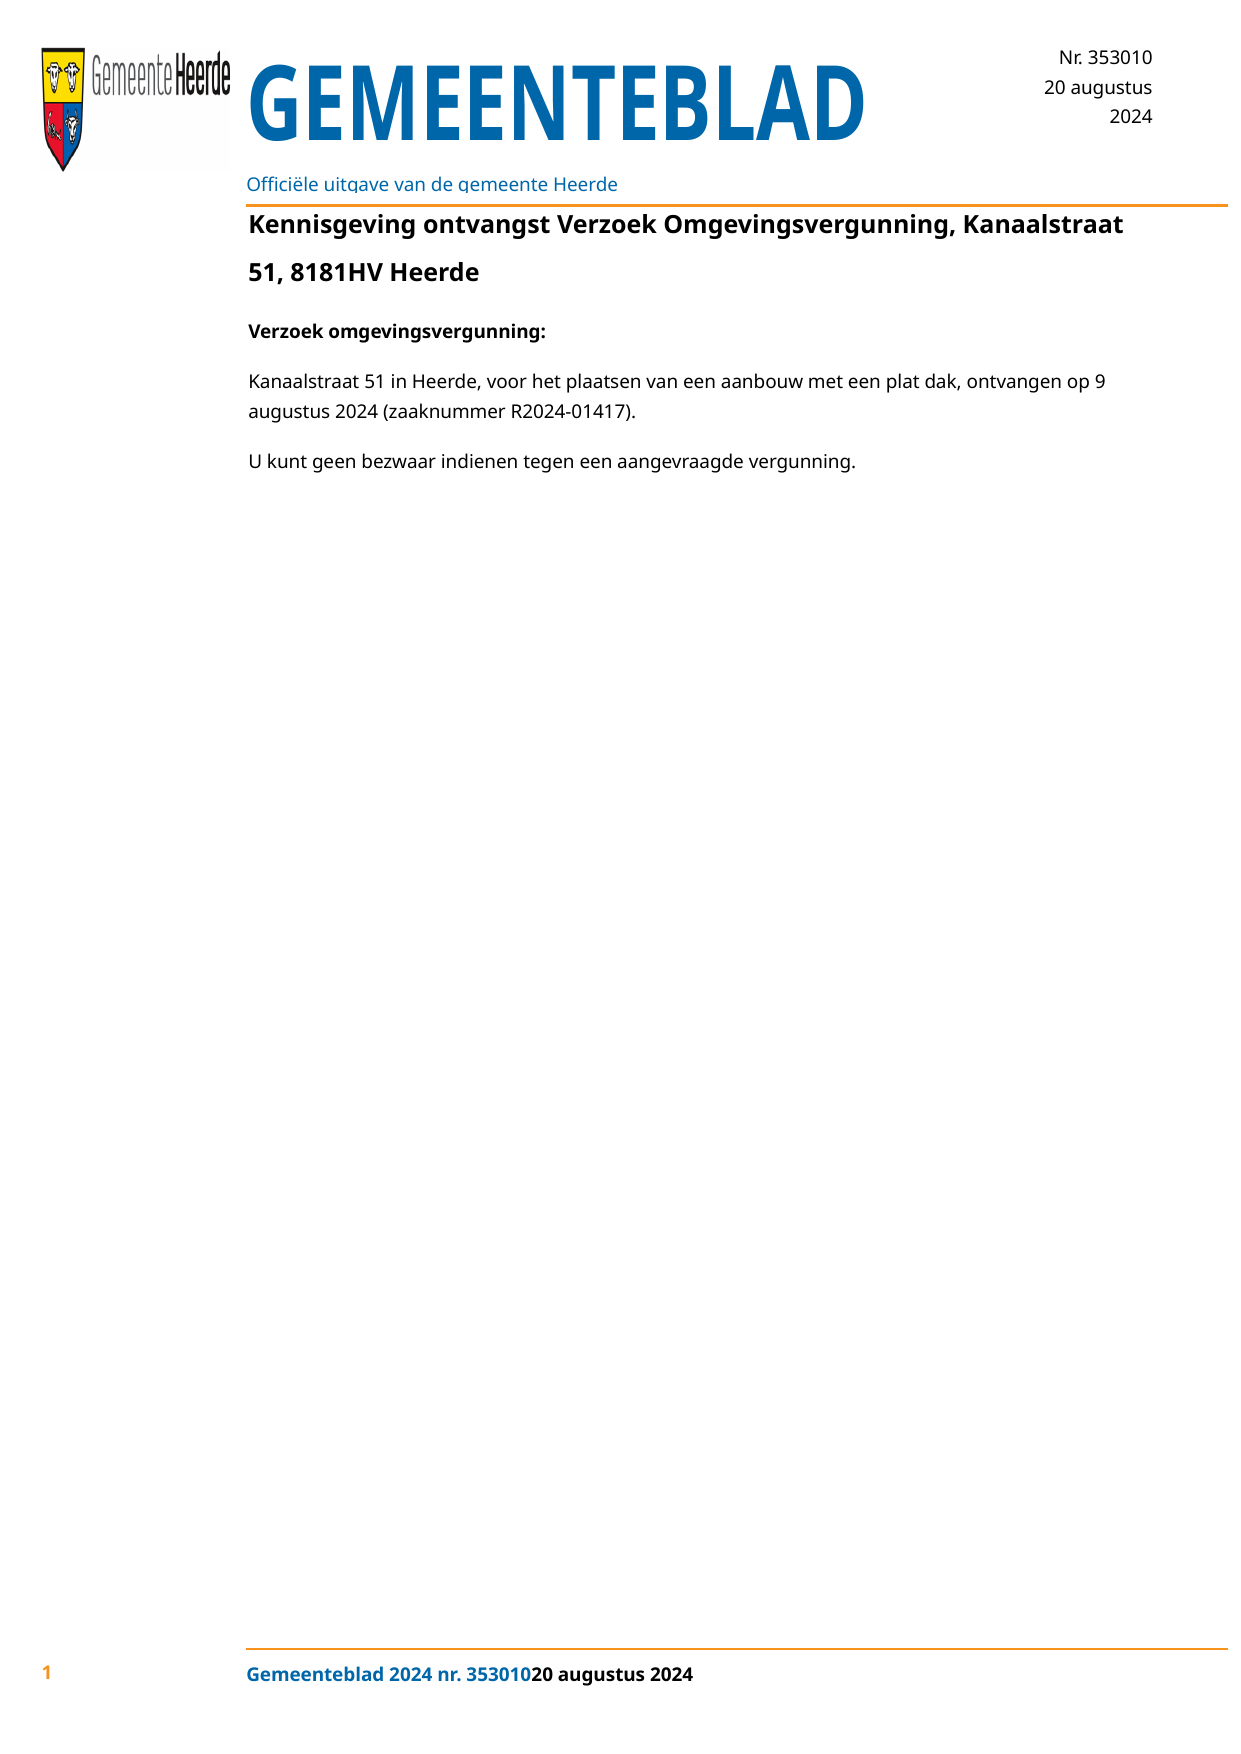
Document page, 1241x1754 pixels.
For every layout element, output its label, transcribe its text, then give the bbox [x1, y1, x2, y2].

text Kanaalstraat 51 in Heerde, voor het plaatsen van een aanbouw met een plat dak, ontvangen op 9 augustus 2024 (zaaknummer R2024-01417). [248, 368, 1152, 424]
text Kennisgeving ontvangst Verzoek Omgevingsvergunning, Kanaalstraat 51, 8181HV Heerde [248, 207, 1152, 288]
text U kunt geen bezwaar indienen tegen een aangevraagde vergunning. [248, 448, 1152, 474]
text Verzoek omgevingsvergunning: [248, 318, 1152, 344]
picture [41, 47, 231, 172]
